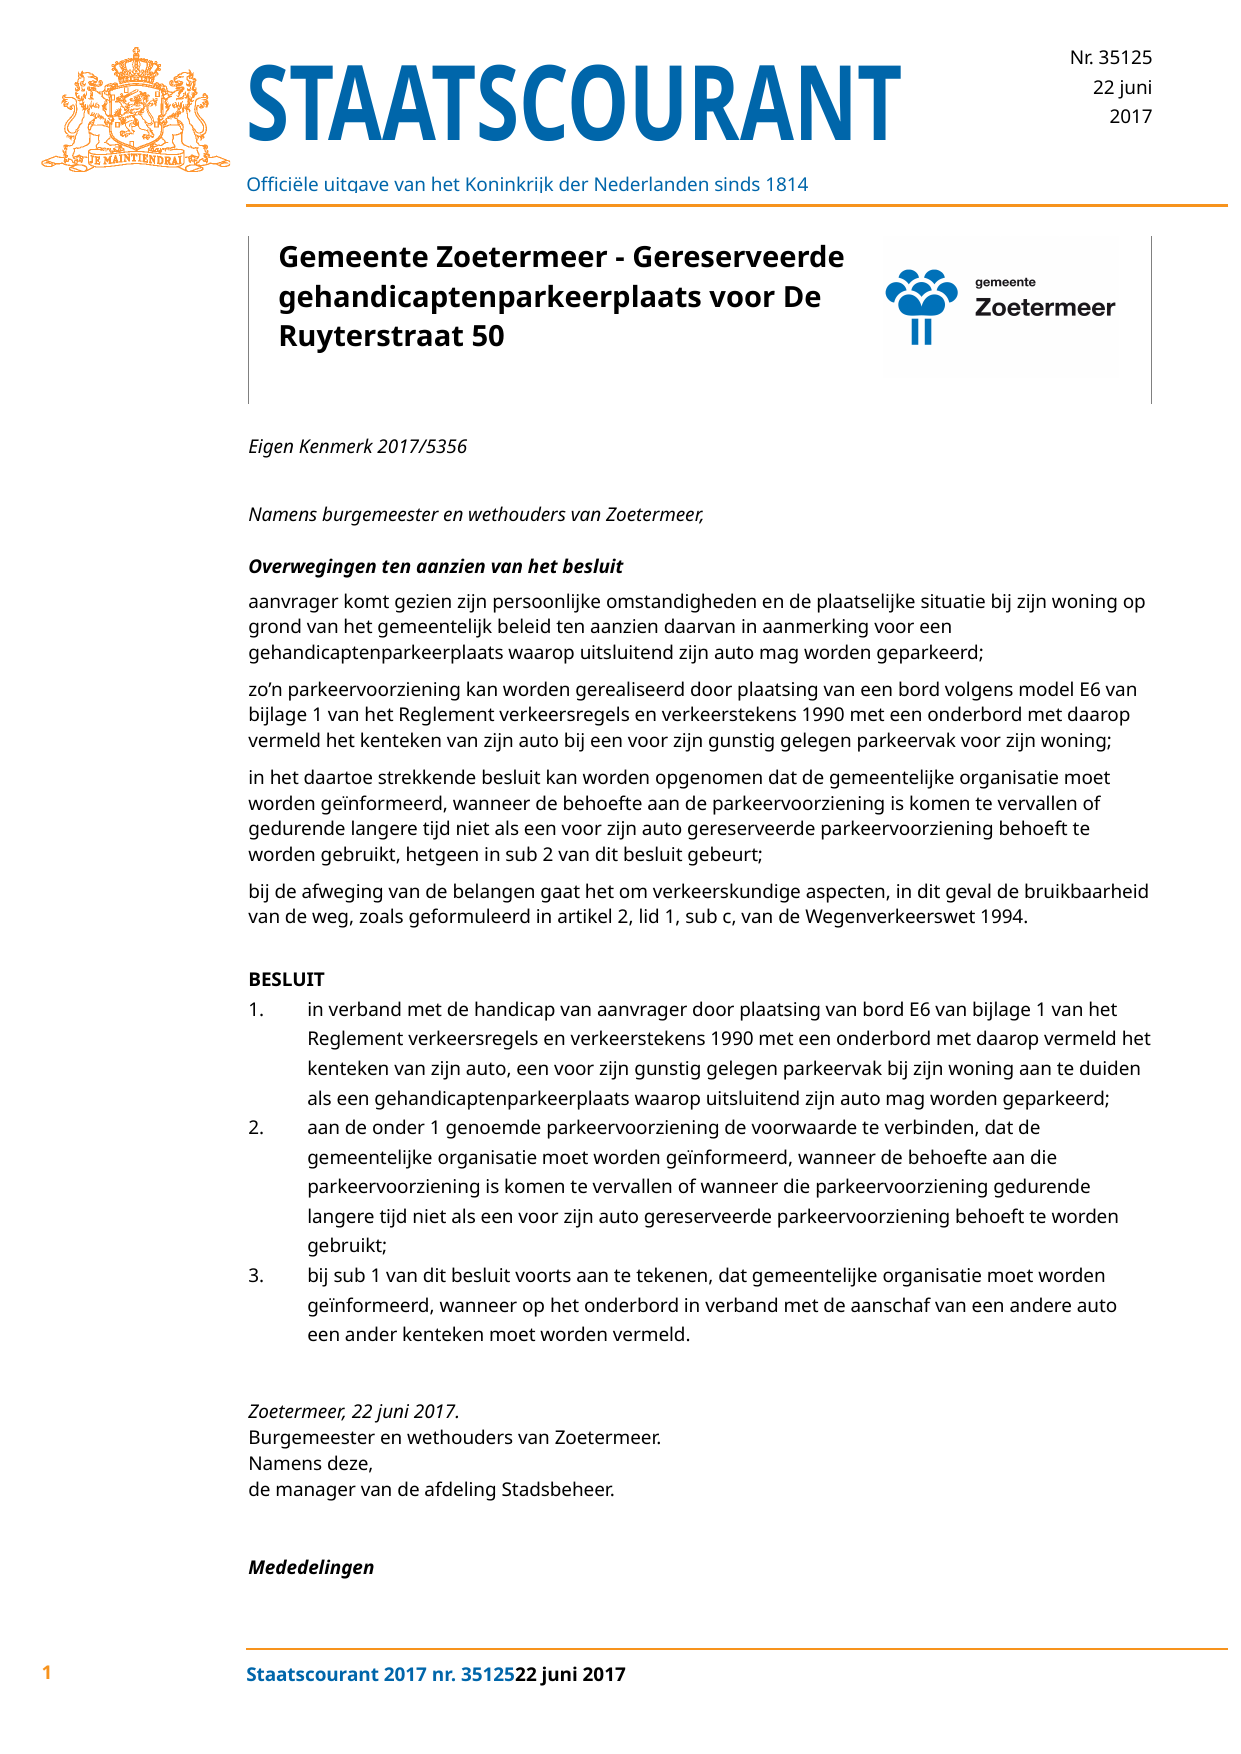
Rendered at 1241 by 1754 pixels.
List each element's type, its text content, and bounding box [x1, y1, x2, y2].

text Burgemeester en wethouders van Zoetermeer. [248, 1424, 1152, 1450]
text Namens burgemeester en wethouders van Zoetermeer, [248, 501, 1152, 527]
text de manager van de afdeling Stadsbeheer. [248, 1476, 1152, 1502]
text aanvrager komt gezien zijn persoonlijke omstandigheden en de plaatselijke situatie bij zijn woning op grond van het gemeentelijk beleid ten aanzien daarvan in aanmerking voor een gehandicaptenparkeerplaats waarop uitsluitend zijn auto mag worden geparkeerd; [248, 588, 1152, 665]
text Namens deze, [248, 1450, 1152, 1476]
table_header Gemeente Zoetermeer - Gereserveerde gehandicaptenparkeerplaats voor De Ruyterstraat 50 [249, 236, 850, 404]
text Mededelingen [248, 1554, 1152, 1580]
table_header [850, 236, 1151, 404]
text Overwegingen ten aanzien van het besluit [248, 554, 1152, 579]
text zo’n parkeervoorziening kan worden gerealiseerd door plaatsing van een bord volgens model E6 van bijlage 1 van het Reglement verkeersregels en verkeerstekens 1990 met een onderbord met daarop vermeld het kenteken van zijn auto bij een voor zijn gunstig gelegen parkeervak voor zijn woning; [248, 676, 1152, 753]
text Eigen Kenmerk 2017/5356 [248, 433, 1152, 459]
picture [882, 236, 1119, 378]
text in het daartoe strekkende besluit kan worden opgenomen dat de gemeentelijke organisatie moet worden geïnformeerd, wanneer de behoefte aan de parkeervoorziening is komen te vervallen of gedurende langere tijd niet als een voor zijn auto gereserveerde parkeervoorziening behoeft te worden gebruikt, hetgeen in sub 2 van dit besluit gebeurt; [248, 764, 1152, 867]
text Zoetermeer, 22 juni 2017. [248, 1399, 1152, 1424]
text BESLUIT [248, 966, 1152, 992]
text bij de afweging van de belangen gaat het om verkeerskundige aspecten, in dit geval de bruikbaarheid van de weg, zoals geformuleerd in artikel 2, lid 1, sub c, van de Wegenverkeerswet 1994. [248, 878, 1152, 929]
list in verband met de handicap van aanvrager door plaatsing van bord E6 van bijlage 1 van het Reglement verkeersregels en verkeerstekens 1990 met een onderbord met daarop vermeld het kenteken van zijn auto, een voor zijn gunstig gelegen parkeervak bij zijn woning aan te duiden als een gehandicaptenparkeerplaats waarop uitsluitend zijn auto mag worden geparkeerd; [248, 996, 1152, 1110]
picture [41, 47, 231, 172]
list aan de onder 1 genoemde parkeervoorziening de voorwaarde te verbinden, dat de gemeentelijke organisatie moet worden geïnformeerd, wanneer de behoefte aan die parkeervoorziening is komen te vervallen of wanneer die parkeervoorziening gedurende langere tijd niet als een voor zijn auto gereserveerde parkeervoorziening behoeft te worden gebruikt; [248, 1114, 1152, 1258]
list bij sub 1 van dit besluit voorts aan te tekenen, dat gemeentelijke organisatie moet worden geïnformeerd, wanneer op het onderbord in verband met de aanschaf van een andere auto een ander kenteken moet worden vermeld. [248, 1262, 1152, 1347]
